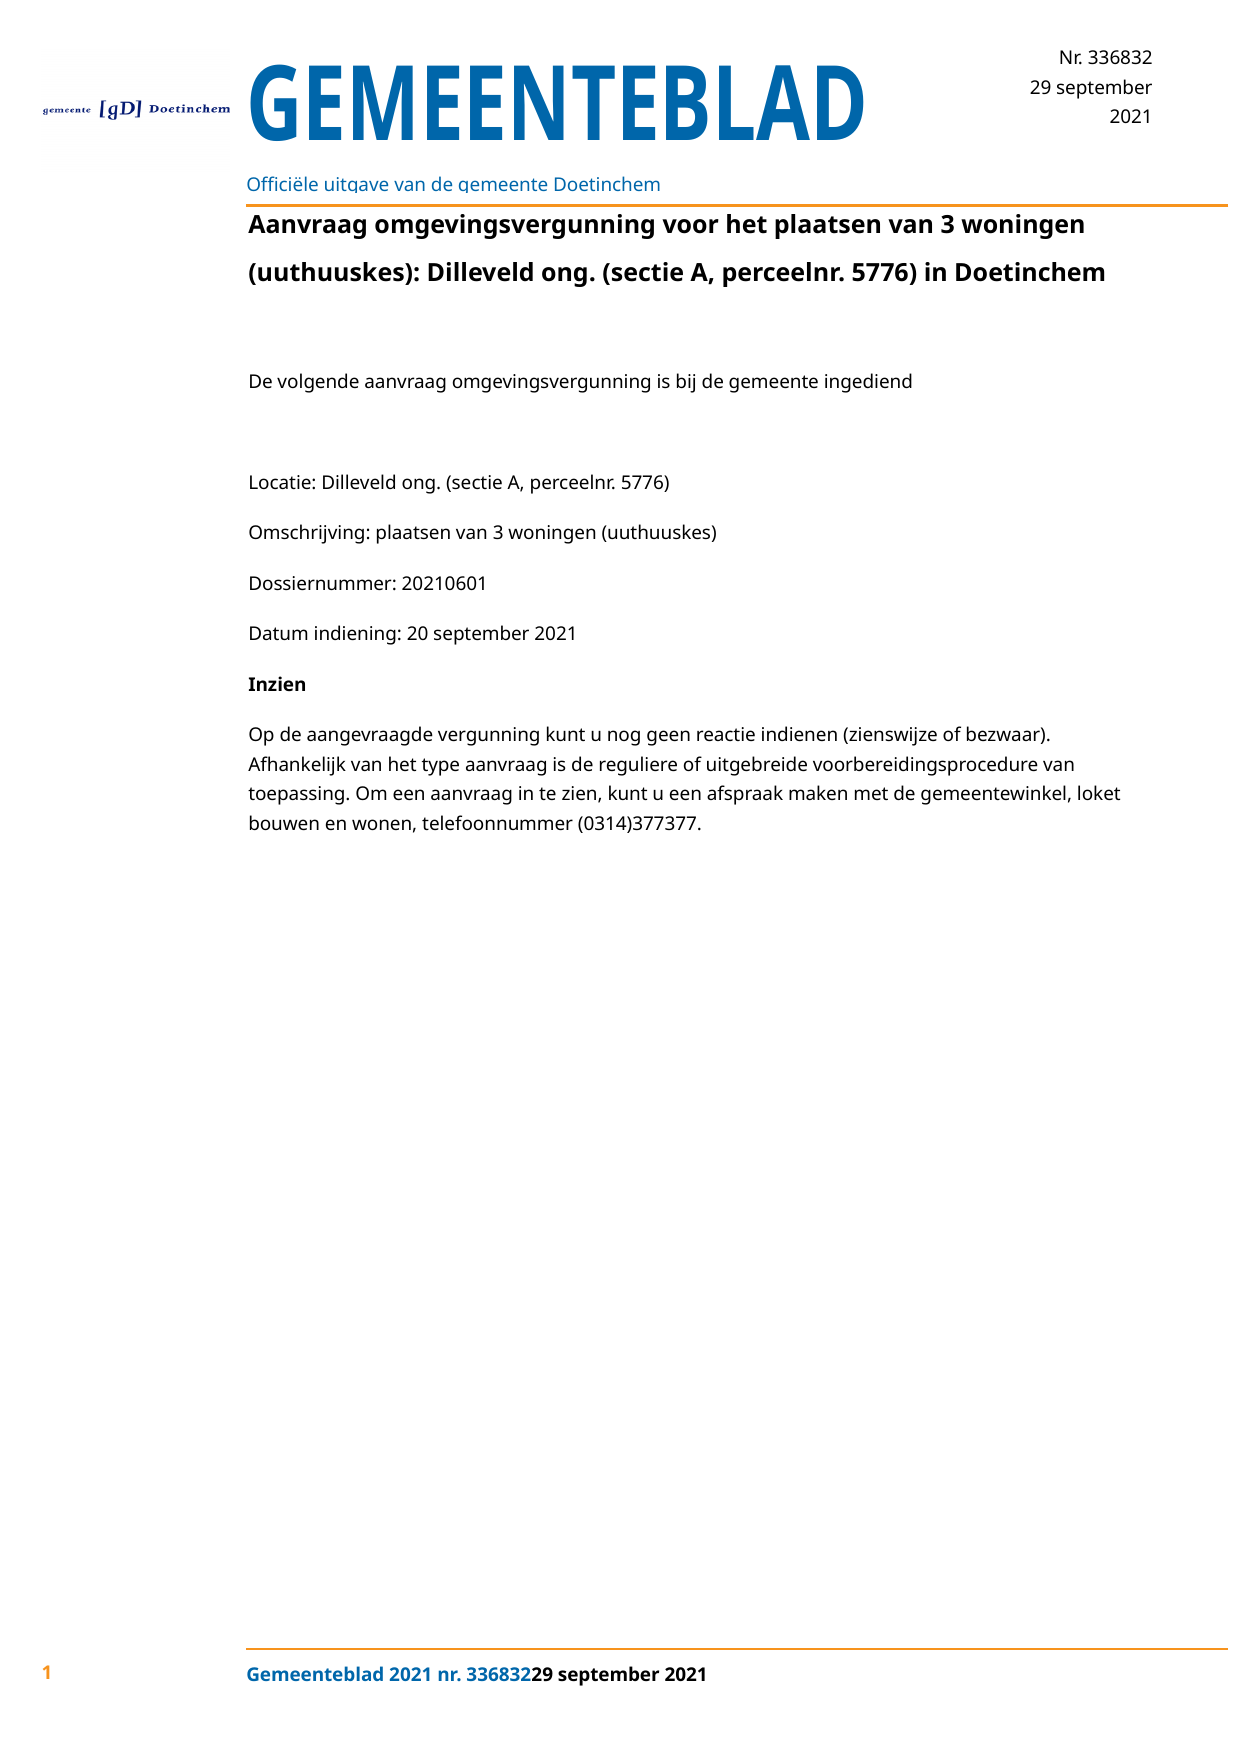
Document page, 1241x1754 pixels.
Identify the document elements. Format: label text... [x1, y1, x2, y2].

text Dossiernummer: 20210601 [248, 570, 1152, 596]
picture [41, 47, 231, 172]
text Inzien [248, 671, 1152, 697]
text Datum indiening: 20 september 2021 [248, 620, 1152, 646]
text Op de aangevraagde vergunning kunt u nog geen reactie indienen (zienswijze of bezwaar). Afhankelijk van het type aanvraag is de reguliere of uitgebreide voorbereidingsprocedure van toepassing. Om een aanvraag in te zien, kunt u een afspraak maken met de gemeentewinkel, loket bouwen en wonen, telefoonnummer (0314)377377. [248, 721, 1152, 836]
text Locatie: Dilleveld ong. (sectie A, perceelnr. 5776) [248, 469, 1152, 495]
text De volgende aanvraag omgevingsvergunning is bij de gemeente ingediend [248, 368, 1152, 394]
text Omschrijving: plaatsen van 3 woningen (uuthuuskes) [248, 519, 1152, 545]
text Aanvraag omgevingsvergunning voor het plaatsen van 3 woningen (uuthuuskes): Dilleveld ong. (sectie A, perceelnr. 5776) in Doetinchem [248, 207, 1152, 288]
